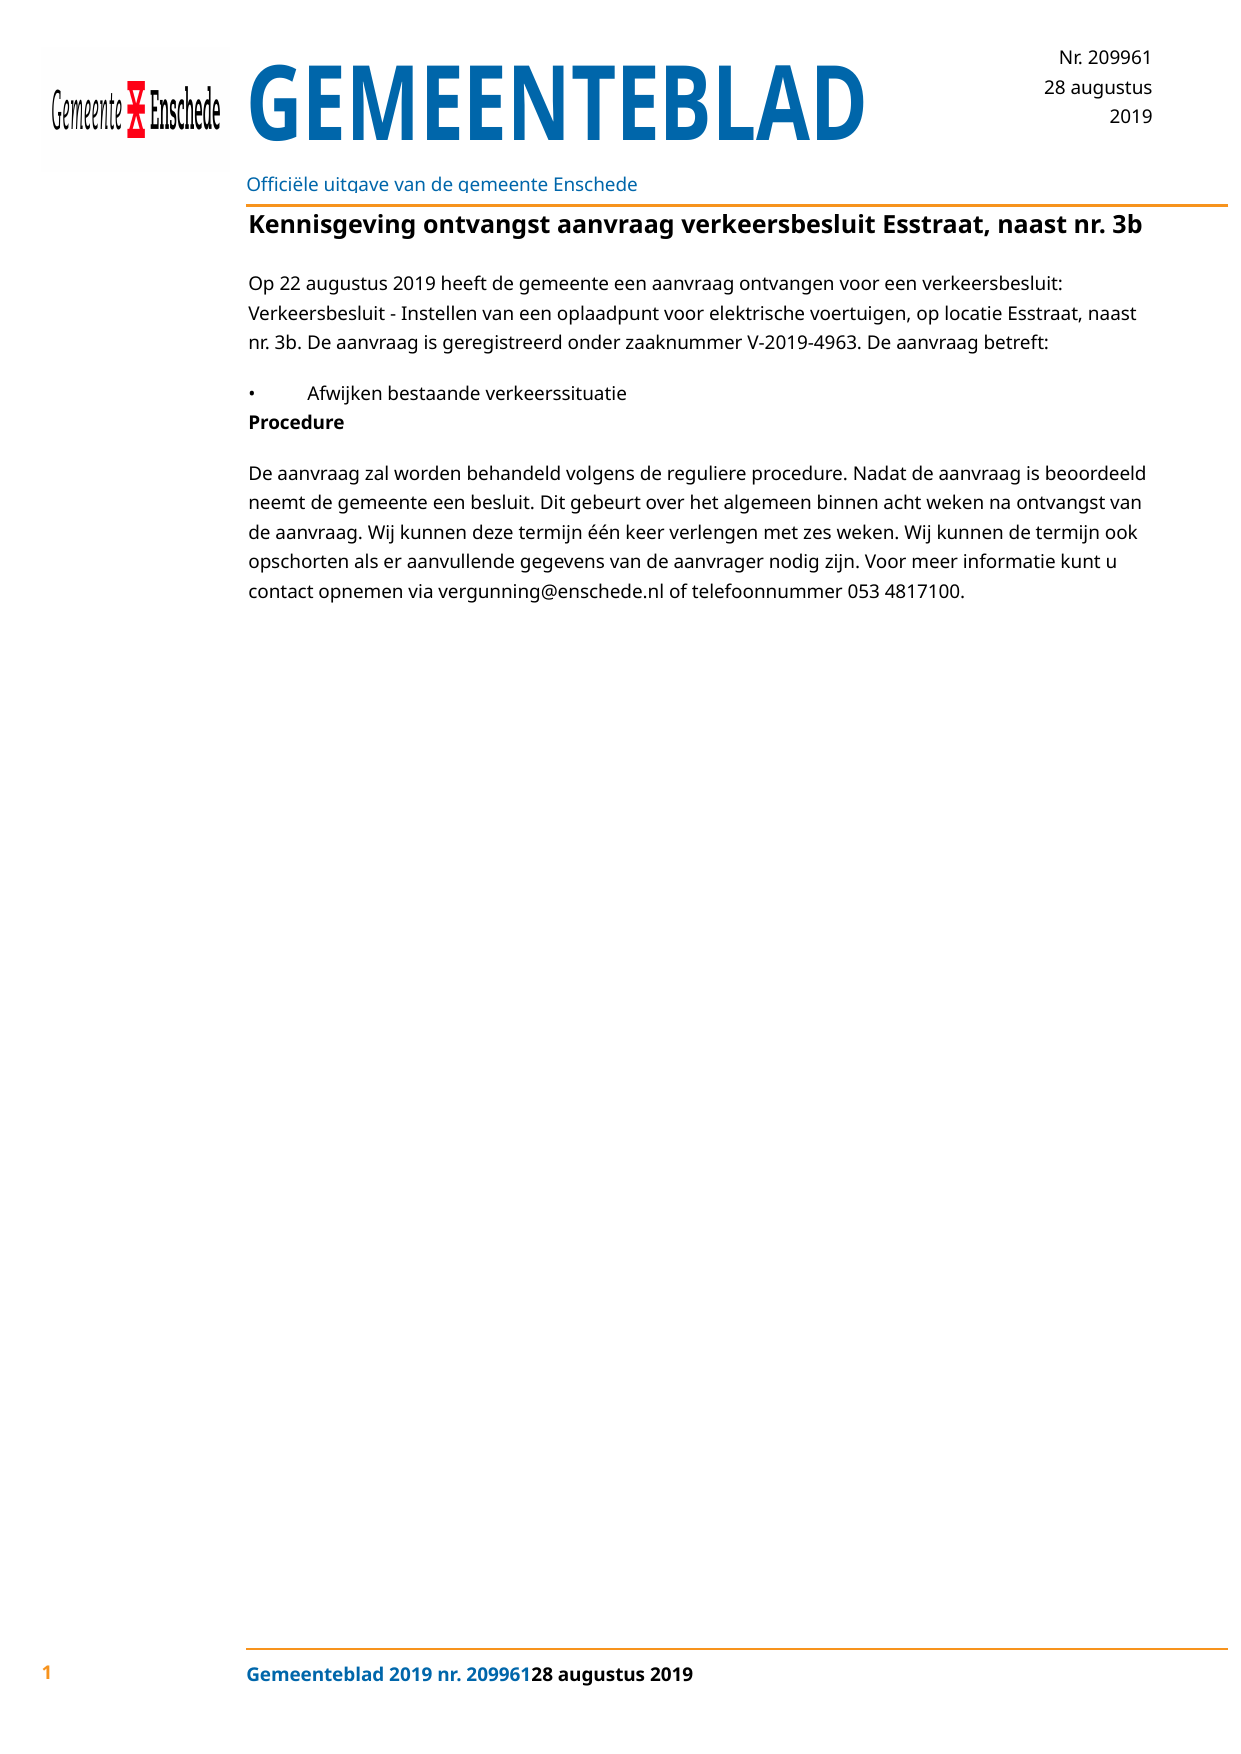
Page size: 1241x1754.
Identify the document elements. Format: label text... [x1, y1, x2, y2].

text Kennisgeving ontvangst aanvraag verkeersbesluit Esstraat, naast nr. 3b [248, 207, 1152, 241]
list Afwijken bestaande verkeerssituatie [248, 380, 1152, 406]
text Procedure [248, 409, 1152, 435]
text De aanvraag zal worden behandeld volgens de reguliere procedure. Nadat de aanvraag is beoordeeld neemt de gemeente een besluit. Dit gebeurt over het algemeen binnen acht weken na ontvangst van de aanvraag. Wij kunnen deze termijn één keer verlengen met zes weken. Wij kunnen de termijn ook opschorten als er aanvullende gegevens van de aanvrager nodig zijn. Voor meer informatie kunt u contact opnemen via vergunning@enschede.nl of telefoonnummer 053 4817100. [248, 460, 1152, 604]
picture [41, 47, 231, 172]
text Op 22 augustus 2019 heeft de gemeente een aanvraag ontvangen voor een verkeersbesluit: Verkeersbesluit - Instellen van een oplaadpunt voor elektrische voertuigen, op locatie Esstraat, naast nr. 3b. De aanvraag is geregistreerd onder zaaknummer V-2019-4963. De aanvraag betreft: [248, 270, 1152, 355]
